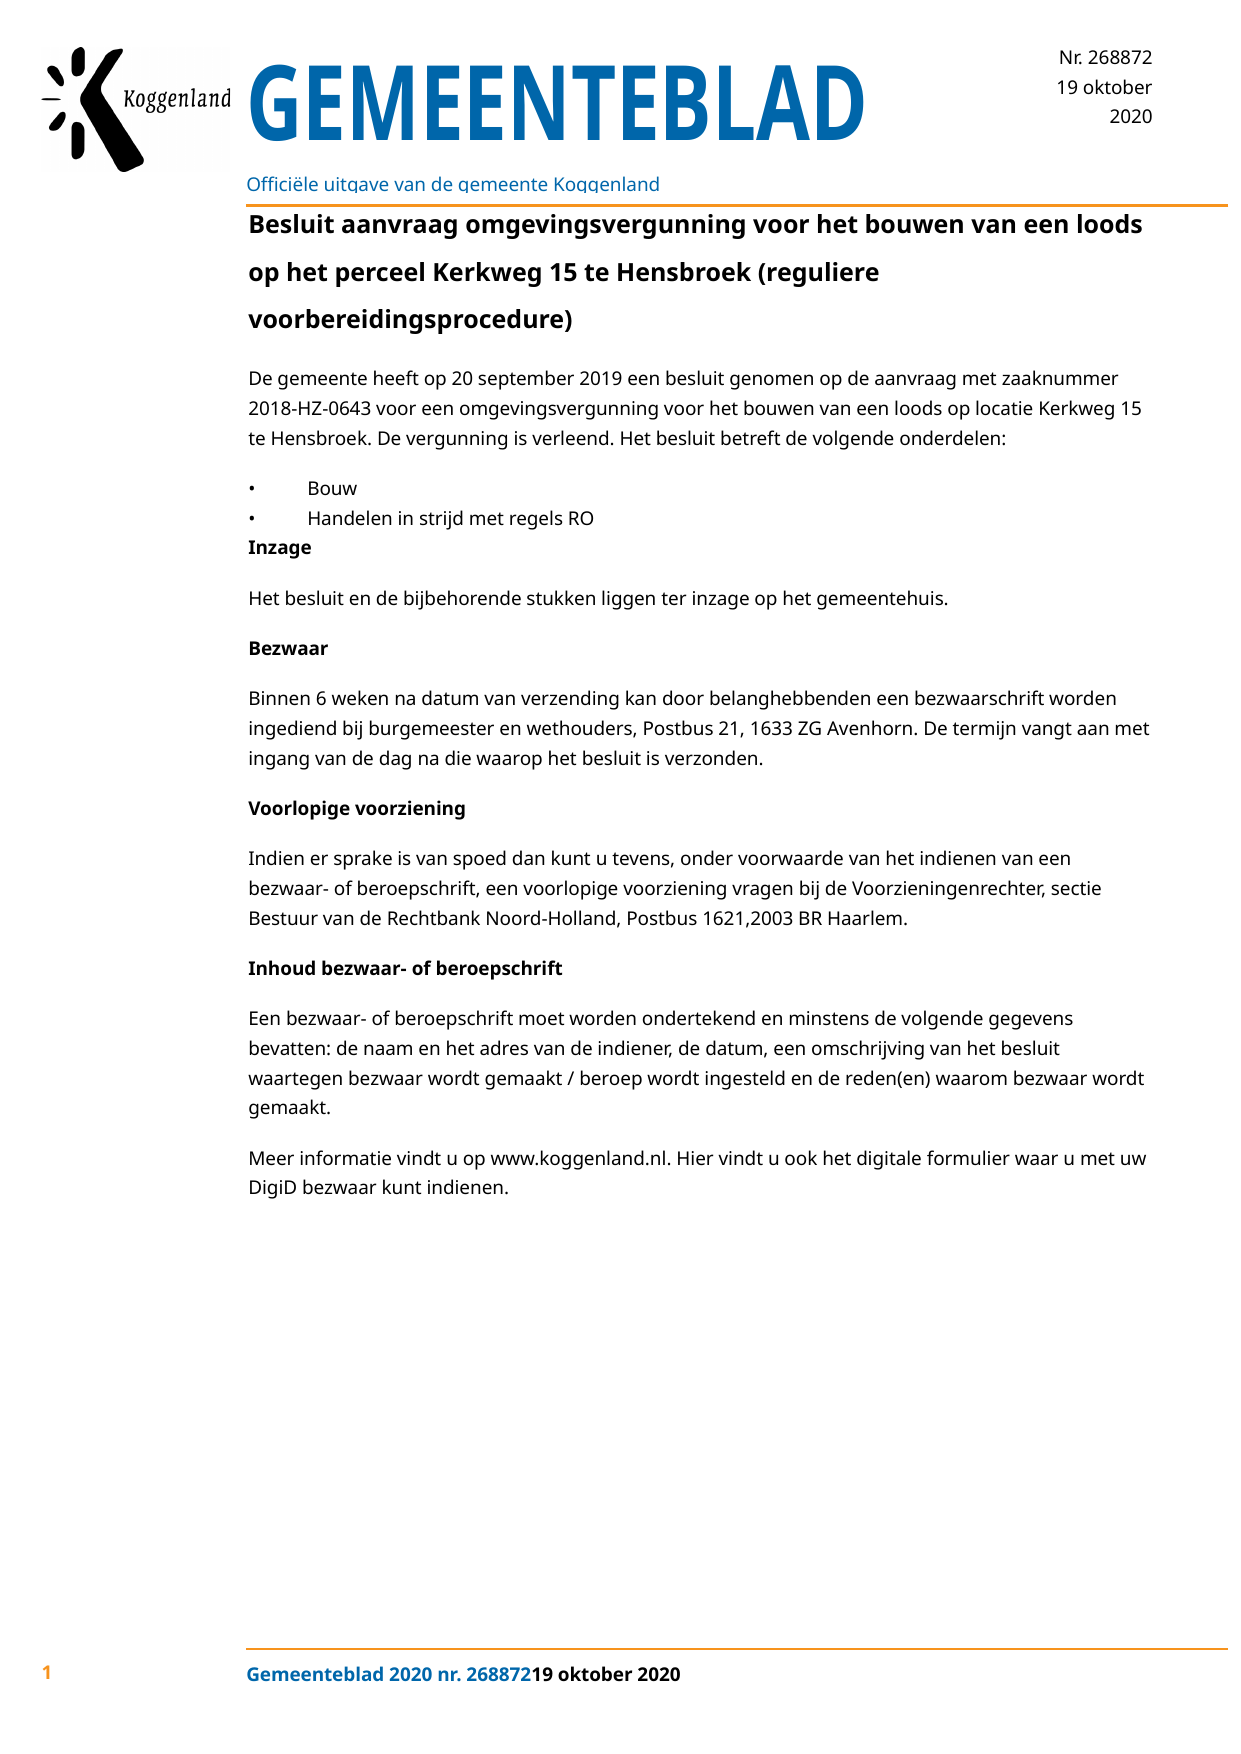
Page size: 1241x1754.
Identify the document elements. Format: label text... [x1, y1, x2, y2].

text Besluit aanvraag omgevingsvergunning voor het bouwen van een loods op het perceel Kerkweg 15 te Hensbroek (reguliere voorbereidingsprocedure) [248, 207, 1152, 336]
text Het besluit en de bijbehorende stukken liggen ter inzage op het gemeentehuis. [248, 585, 1152, 610]
text Meer informatie vindt u op www.koggenland.nl. Hier vindt u ook het digitale formulier waar u met uw DigiD bezwaar kunt indienen. [248, 1145, 1152, 1200]
text De gemeente heeft op 20 september 2019 een besluit genomen op de aanvraag met zaaknummer 2018-HZ-0643 voor een omgevingsvergunning voor het bouwen van een loods op locatie Kerkweg 15 te Hensbroek. De vergunning is verleend. Het besluit betreft de volgende onderdelen: [248, 366, 1152, 450]
text Voorlopige voorziening [248, 795, 1152, 821]
text Een bezwaar- of beroepschrift moet worden ondertekend en minstens de volgende gegevens bevatten: de naam en het adres van de indiener, de datum, een omschrijving van het besluit waartegen bezwaar wordt gemaakt / beroep wordt ingesteld en de reden(en) waarom bezwaar wordt gemaakt. [248, 1006, 1152, 1120]
text Bezwaar [248, 635, 1152, 661]
text Binnen 6 weken na datum van verzending kan door belanghebbenden een bezwaarschrift worden ingediend bij burgemeester en wethouders, Postbus 21, 1633 ZG Avenhorn. De termijn vangt aan met ingang van de dag na die waarop het besluit is verzonden. [248, 686, 1152, 770]
text Indien er sprake is van spoed dan kunt u tevens, onder voorwaarde van het indienen van een bezwaar- of beroepschrift, een voorlopige voorziening vragen bij de Voorzieningenrechter, sectie Bestuur van de Rechtbank Noord-Holland, Postbus 1621,2003 BR Haarlem. [248, 846, 1152, 930]
text Inzage [248, 534, 1152, 560]
picture [41, 47, 231, 172]
list Handelen in strijd met regels RO [248, 505, 1152, 530]
list Bouw [248, 475, 1152, 501]
text Inhoud bezwaar- of beroepschrift [248, 955, 1152, 981]
